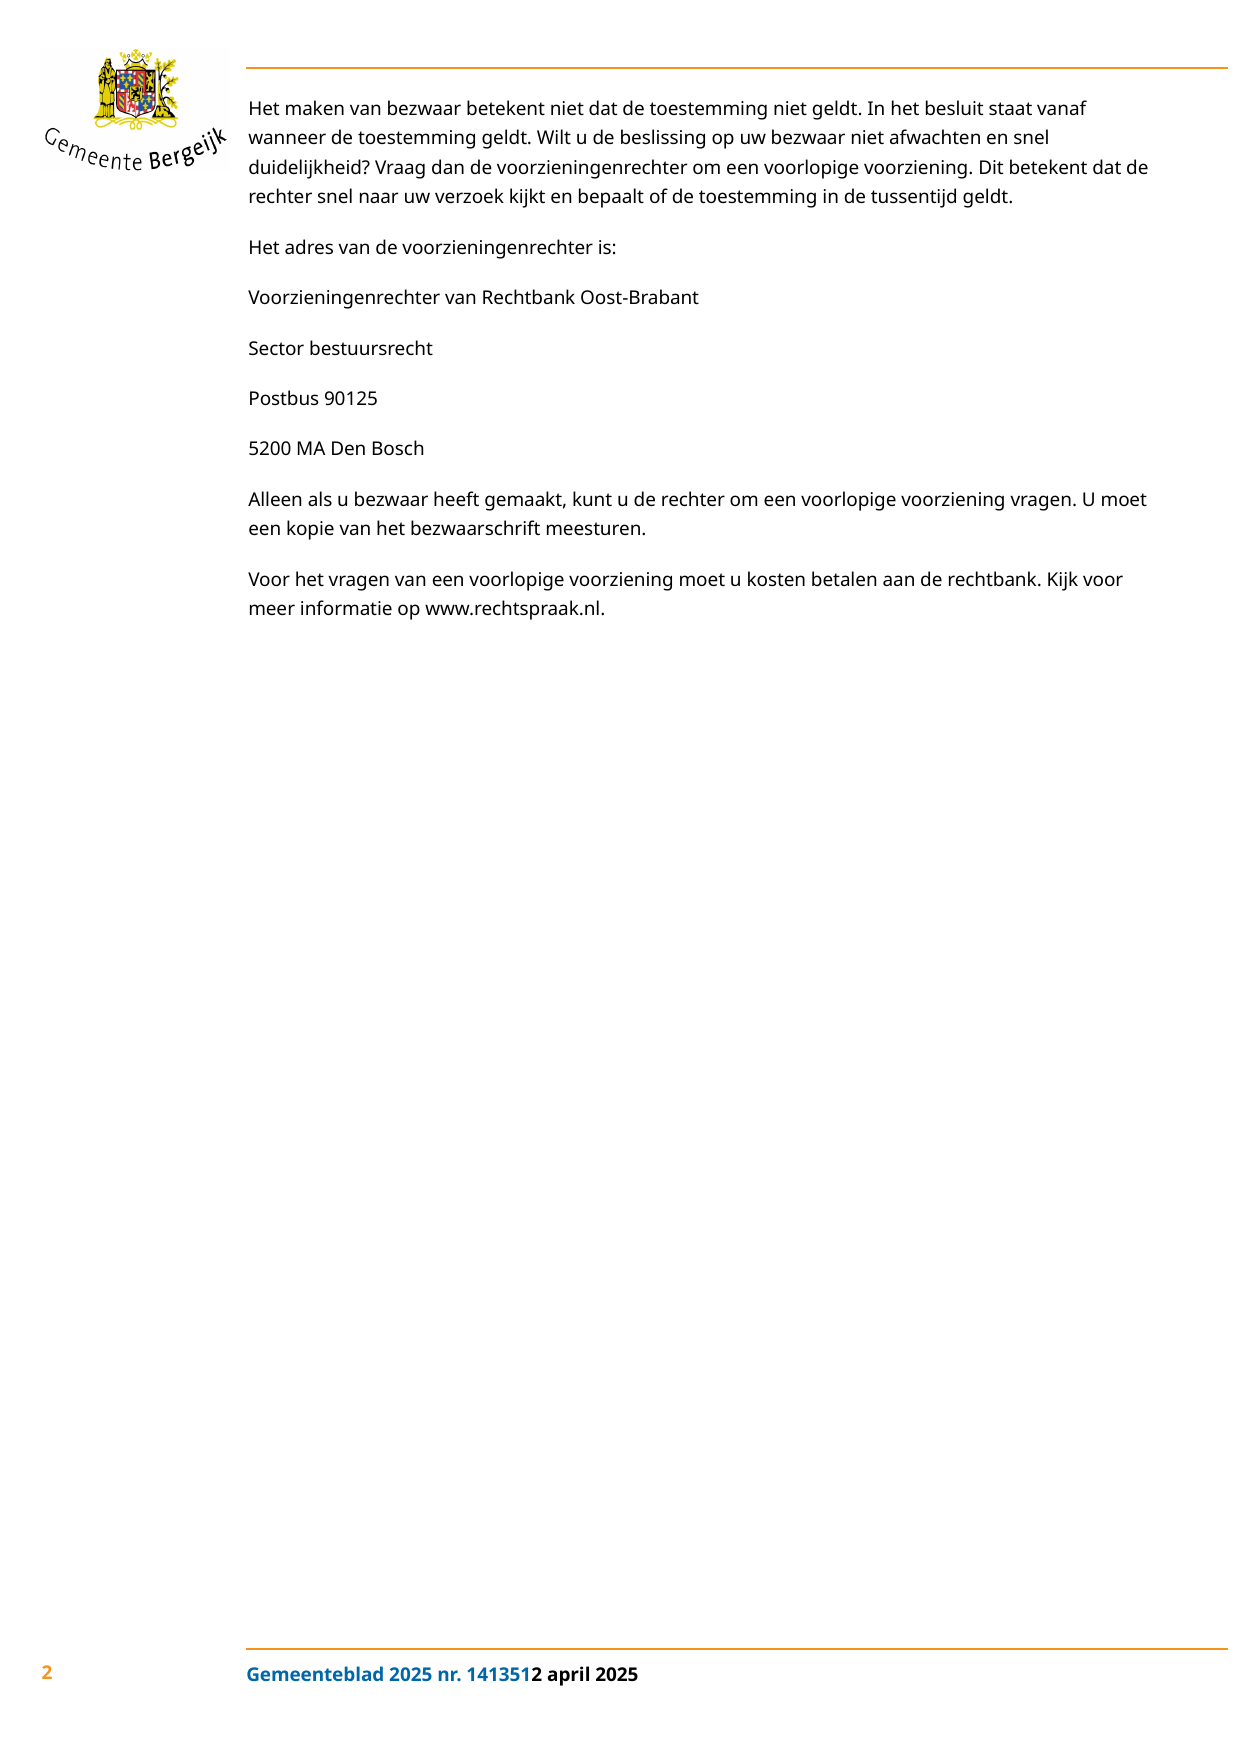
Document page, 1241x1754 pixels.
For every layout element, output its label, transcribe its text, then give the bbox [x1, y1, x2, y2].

text Voorzieningenrechter van Rechtbank Oost-Brabant [248, 284, 1152, 310]
text Sector bestuursrecht [248, 335, 1152, 361]
text Postbus 90125 [248, 385, 1152, 411]
picture [41, 47, 231, 172]
text Voor het vragen van een voorlopige voorziening moet u kosten betalen aan de rechtbank. Kijk voor meer informatie op www.rechtspraak.nl. [248, 566, 1152, 621]
text Alleen als u bezwaar heeft gemaakt, kunt u de rechter om een voorlopige voorziening vragen. U moet een kopie van het bezwaarschrift meesturen. [248, 486, 1152, 541]
text Het maken van bezwaar betekent niet dat de toestemming niet geldt. In het besluit staat vanaf wanneer de toestemming geldt. Wilt u de beslissing op uw bezwaar niet afwachten en snel duidelijkheid? Vraag dan de voorzieningenrechter om een voorlopige voorziening. Dit betekent dat de rechter snel naar uw verzoek kijkt en bepaalt of de toestemming in de tussentijd geldt. [248, 95, 1152, 209]
text Het adres van de voorzieningenrechter is: [248, 234, 1152, 260]
text 5200 MA Den Bosch [248, 436, 1152, 461]
